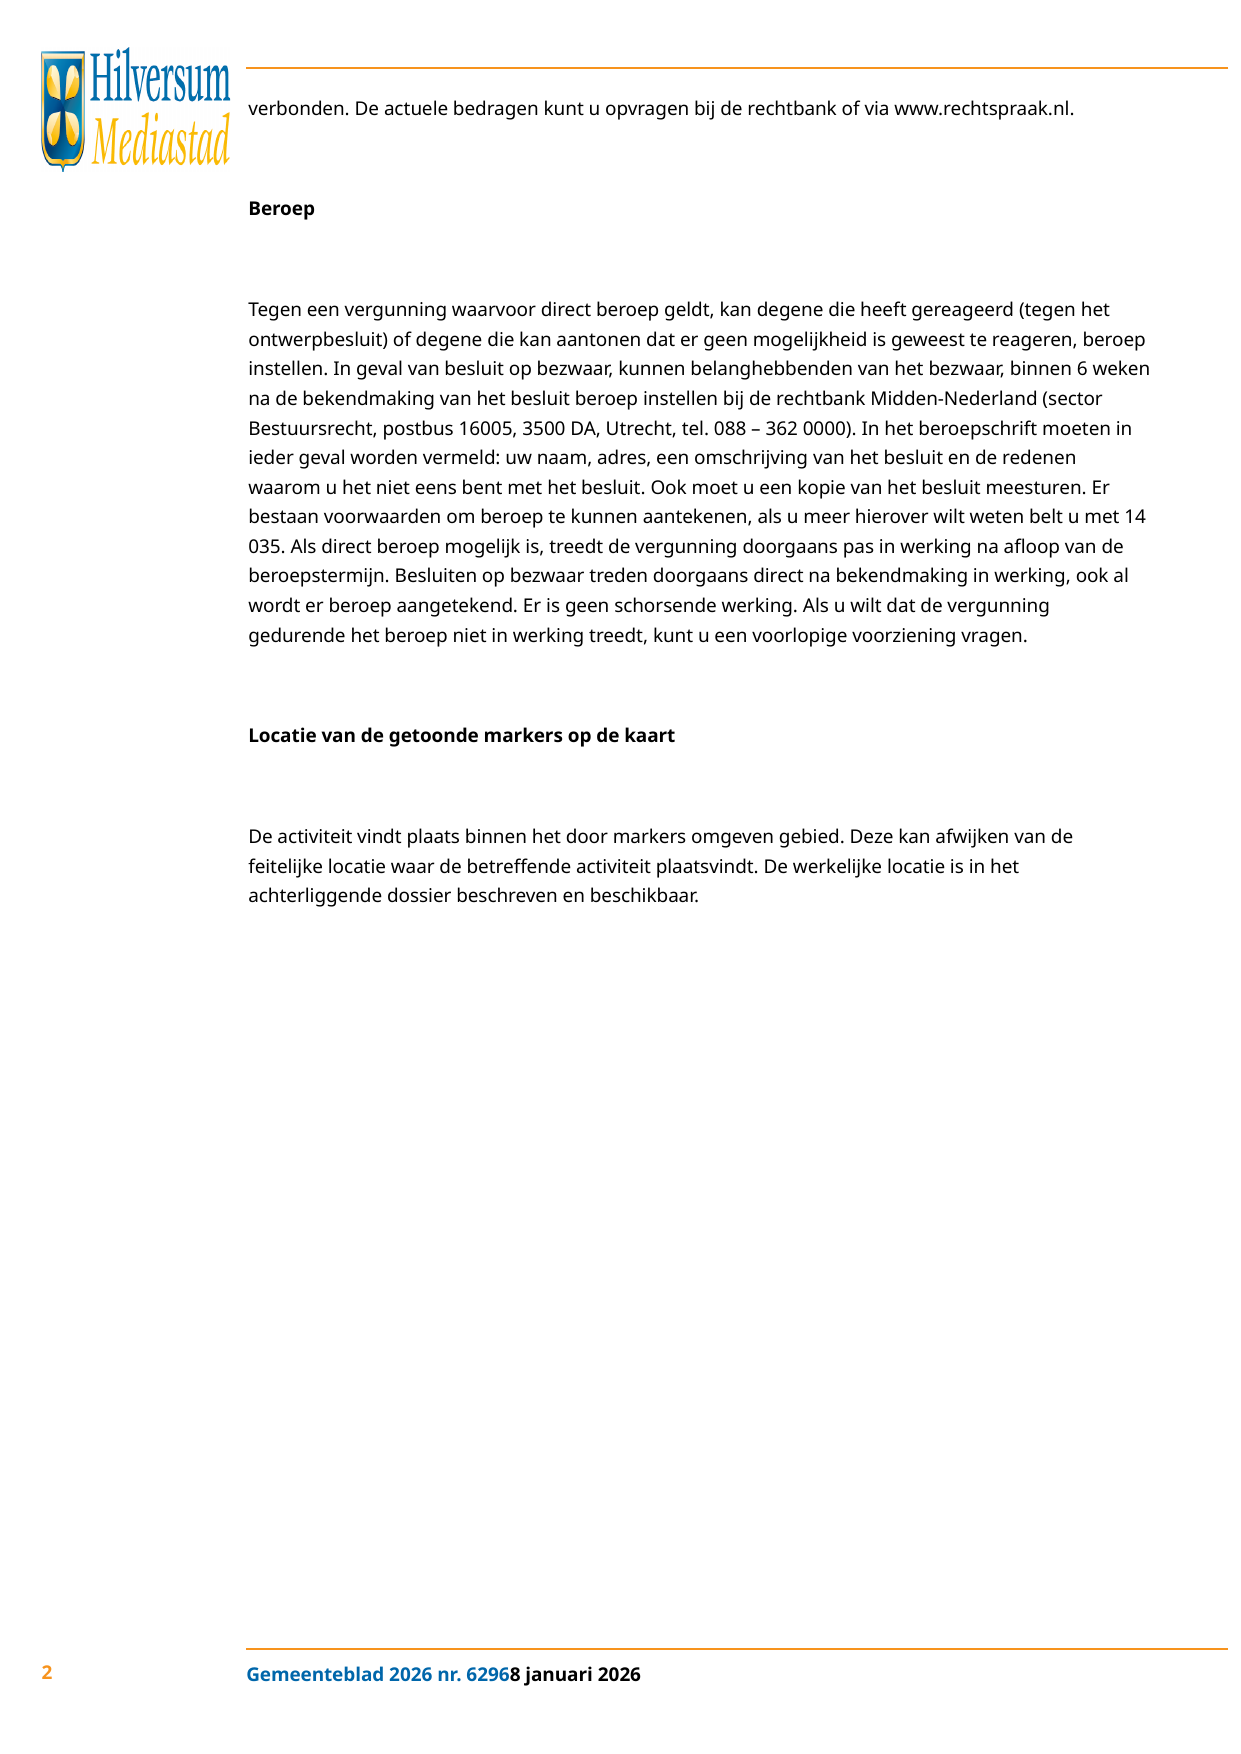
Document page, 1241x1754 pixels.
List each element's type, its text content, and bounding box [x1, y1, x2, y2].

text verbonden. De actuele bedragen kunt u opvragen bij de rechtbank of via www.rechtspraak.nl. [248, 95, 1152, 121]
text De activiteit vindt plaats binnen het door markers omgeven gebied. Deze kan afwijken van de feitelijke locatie waar de betreffende activiteit plaatsvindt. De werkelijke locatie is in het achterliggende dossier beschreven en beschikbaar. [248, 823, 1152, 908]
text Tegen een vergunning waarvoor direct beroep geldt, kan degene die heeft gereageerd (tegen het ontwerpbesluit) of degene die kan aantonen dat er geen mogelijkheid is geweest te reageren, beroep instellen. In geval van besluit op bezwaar, kunnen belanghebbenden van het bezwaar, binnen 6 weken na de bekendmaking van het besluit beroep instellen bij de rechtbank Midden-Nederland (sector Bestuursrecht, postbus 16005, 3500 DA, Utrecht, tel. 088 – 362 0000). In het beroepschrift moeten in ieder geval worden vermeld: uw naam, adres, een omschrijving van het besluit en de redenen waarom u het niet eens bent met het besluit. Ook moet u een kopie van het besluit meesturen. Er bestaan voorwaarden om beroep te kunnen aantekenen, als u meer hierover wilt weten belt u met 14 035. Als direct beroep mogelijk is, treedt de vergunning doorgaans pas in werking na afloop van de beroepstermijn. Besluiten op bezwaar treden doorgaans direct na bekendmaking in werking, ook al wordt er beroep aangetekend. Er is geen schorsende werking. Als u wilt dat de vergunning gedurende het beroep niet in werking treedt, kunt u een voorlopige voorziening vragen. [248, 296, 1152, 648]
picture [41, 47, 231, 172]
text Locatie van de getoonde markers op de kaart [248, 723, 1152, 748]
text Beroep [248, 196, 1152, 221]
